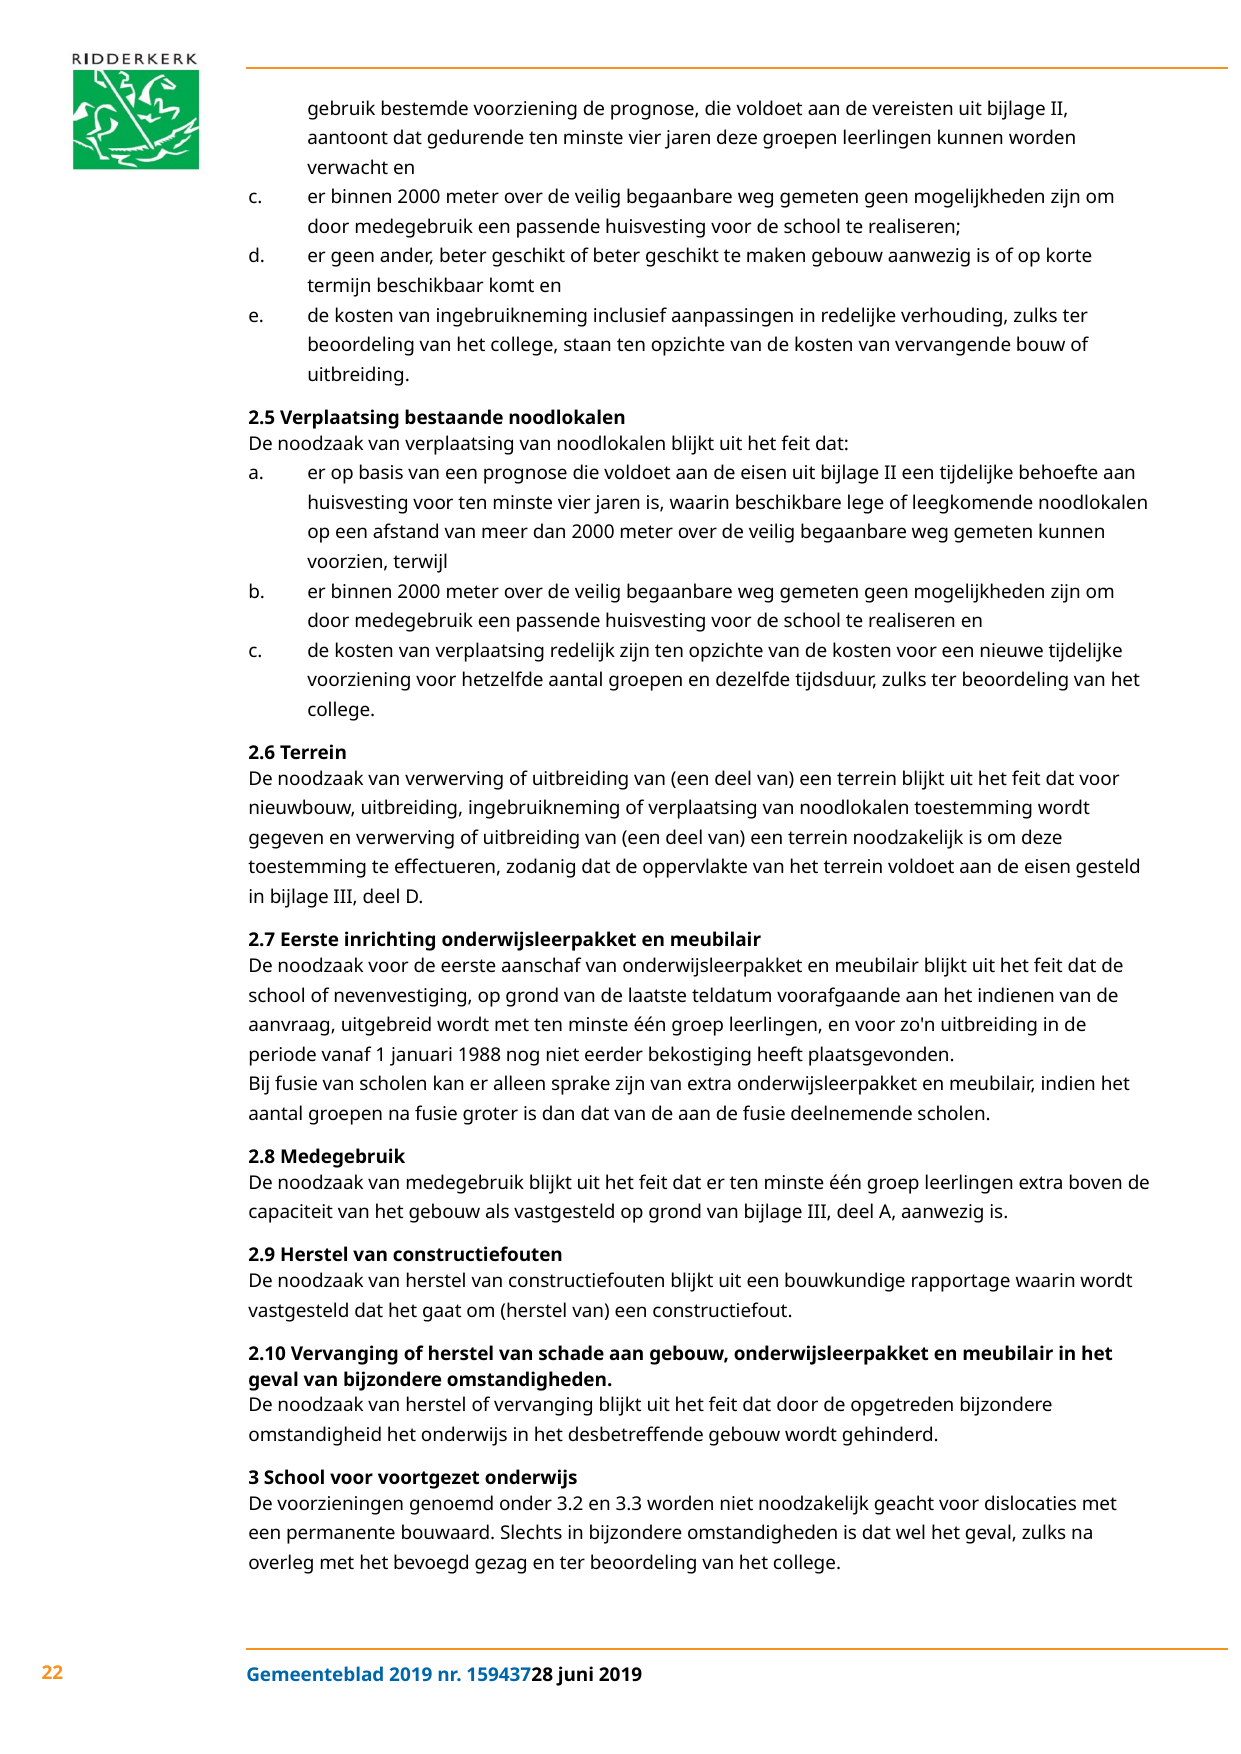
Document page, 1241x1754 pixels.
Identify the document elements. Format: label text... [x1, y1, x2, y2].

text 2.6 Terrein [248, 739, 1152, 765]
text De noodzaak van herstel van constructiefouten blijkt uit een bouwkundige rapportage waarin wordt vastgesteld dat het gaat om (herstel van) een constructiefout. [248, 1267, 1152, 1323]
text De voorzieningen genoemd onder 3.2 en 3.3 worden niet noodzakelijk geacht voor dislocaties met een permanente bouwaard. Slechts in bijzondere omstandigheden is dat wel het geval, zulks na overleg met het bevoegd gezag en ter beoordeling van het college. [248, 1490, 1152, 1575]
picture [41, 47, 231, 172]
text 2.9 Herstel van constructiefouten [248, 1242, 1152, 1267]
text 2.8 Medegebruik [248, 1143, 1152, 1169]
text De noodzaak van herstel of vervanging blijkt uit het feit dat door de opgetreden bijzondere omstandigheid het onderwijs in het desbetreffende gebouw wordt gehinderd. [248, 1392, 1152, 1447]
list de kosten van verplaatsing redelijk zijn ten opzichte van de kosten voor een nieuwe tijdelijke voorziening voor hetzelfde aantal groepen en dezelfde tijdsduur, zulks ter beoordeling van het college. [248, 637, 1152, 722]
text De noodzaak van verplaatsing van noodlokalen blijkt uit het feit dat: [248, 430, 1152, 456]
text De noodzaak van verwerving of uitbreiding van (een deel van) een terrein blijkt uit het feit dat voor nieuwbouw, uitbreiding, ingebruikneming of verplaatsing van noodlokalen toestemming wordt gegeven en verwerving of uitbreiding van (een deel van) een terrein noodzakelijk is om deze toestemming te effectueren, zodanig dat de oppervlakte van het terrein voldoet aan de eisen gesteld in bijlage III, deel D. [248, 765, 1152, 909]
text 2.5 Verplaatsing bestaande noodlokalen [248, 404, 1152, 430]
list er binnen 2000 meter over de veilig begaanbare weg gemeten geen mogelijkheden zijn om door medegebruik een passende huisvesting voor de school te realiseren; [248, 183, 1152, 239]
list er binnen 2000 meter over de veilig begaanbare weg gemeten geen mogelijkheden zijn om door medegebruik een passende huisvesting voor de school te realiseren en [248, 578, 1152, 633]
text De noodzaak voor de eerste aanschaf van onderwijsleerpakket en meubilair blijkt uit het feit dat de school of nevenvestiging, op grond van de laatste teldatum voorafgaande aan het indienen van de aanvraag, uitgebreid wordt met ten minste één groep leerlingen, en voor zo'n uitbreiding in de periode vanaf 1 januari 1988 nog niet eerder bekostiging heeft plaatsgevonden. [248, 952, 1152, 1067]
text De noodzaak van medegebruik blijkt uit het feit dat er ten minste één groep leerlingen extra boven de capaciteit van het gebouw als vastgesteld op grond van bijlage III, deel A, aanwezig is. [248, 1169, 1152, 1224]
text 2.7 Eerste inrichting onderwijsleerpakket en meubilair [248, 926, 1152, 952]
list de kosten van ingebruikneming inclusief aanpassingen in redelijke verhouding, zulks ter beoordeling van het college, staan ten opzichte van de kosten van vervangende bouw of uitbreiding. [248, 302, 1152, 387]
list gebruik bestemde voorziening de prognose, die voldoet aan de vereisten uit bijlage II, aantoont dat gedurende ten minste vier jaren deze groepen leerlingen kunnen worden verwacht en [248, 95, 1152, 180]
text 2.10 Vervanging of herstel van schade aan gebouw, onderwijsleerpakket en meubilair in het geval van bijzondere omstandigheden. [248, 1340, 1152, 1392]
list er geen ander, beter geschikt of beter geschikt te maken gebouw aanwezig is of op korte termijn beschikbaar komt en [248, 243, 1152, 298]
list er op basis van een prognose die voldoet aan de eisen uit bijlage II een tijdelijke behoefte aan huisvesting voor ten minste vier jaren is, waarin beschikbare lege of leegkomende noodlokalen op een afstand van meer dan 2000 meter over de veilig begaanbare weg gemeten kunnen voorzien, terwijl [248, 459, 1152, 574]
text 3 School voor voortgezet onderwijs [248, 1464, 1152, 1490]
text Bij fusie van scholen kan er alleen sprake zijn van extra onderwijsleerpakket en meubilair, indien het aantal groepen na fusie groter is dan dat van de aan de fusie deelnemende scholen. [248, 1071, 1152, 1126]
